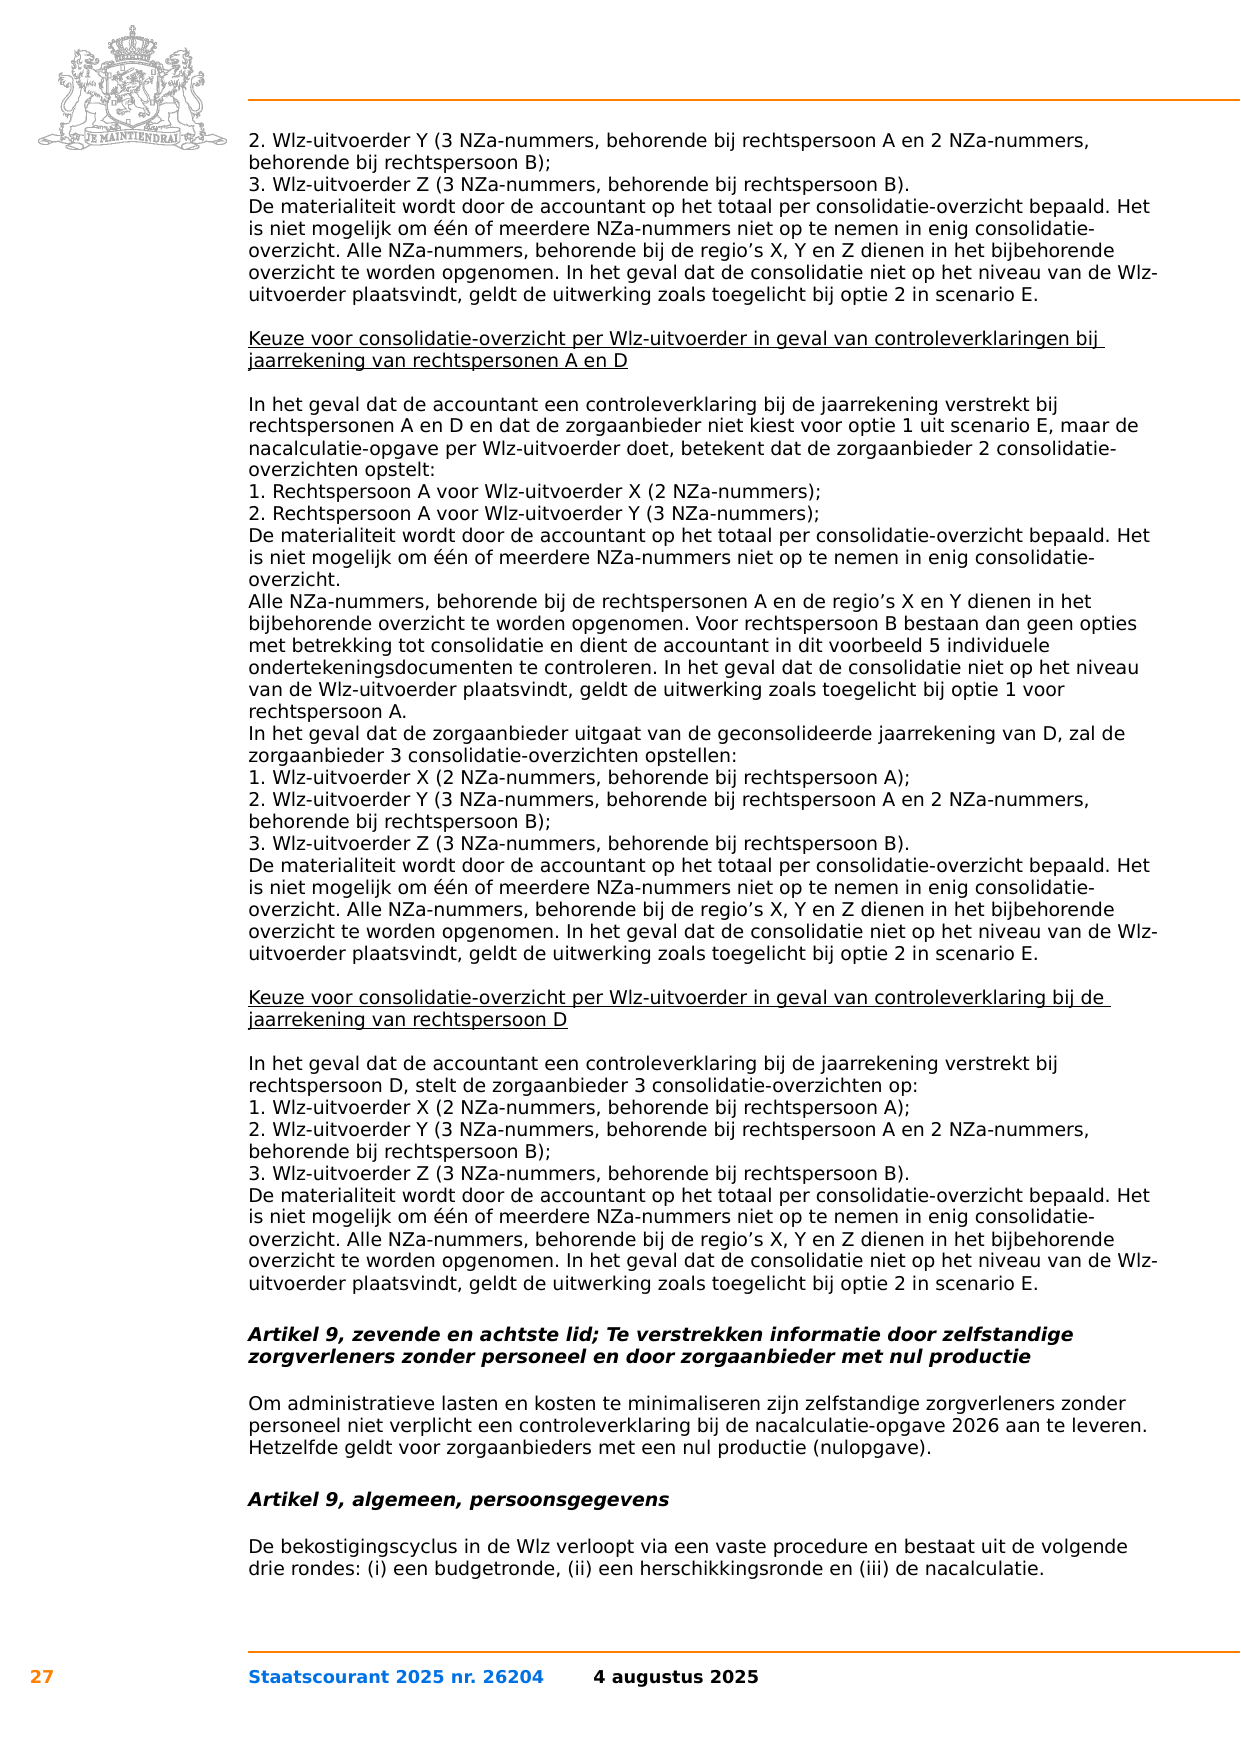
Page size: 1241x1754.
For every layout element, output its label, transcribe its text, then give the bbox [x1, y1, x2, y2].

text De materialiteit wordt door de accountant op het totaal per consolidatie-overzicht bepaald. Het is niet mogelijk om één of meerdere NZa-nummers niet op te nemen in enig consolidatie-overzicht. [248, 525, 1163, 591]
text De bekostigingscyclus in de Wlz verloopt via een vaste procedure en bestaat uit de volgende drie rondes: (i) een budgetronde, (ii) een herschikkingsronde en (iii) de nacalculatie. [248, 1536, 1163, 1580]
text De materialiteit wordt door de accountant op het totaal per consolidatie-overzicht bepaald. Het is niet mogelijk om één of meerdere NZa-nummers niet op te nemen in enig consolidatie-overzicht. Alle NZa-nummers, behorende bij de regio’s X, Y en Z dienen in het bijbehorende overzicht te worden opgenomen. In het geval dat de consolidatie niet op het niveau van de Wlz-uitvoerder plaatsvindt, geldt de uitwerking zoals toegelicht bij optie 2 in scenario E. [248, 1184, 1163, 1294]
text 3. Wlz-uitvoerder Z (3 NZa-nummers, behorende bij rechtspersoon B). [248, 833, 1163, 855]
text Alle NZa-nummers, behorende bij de rechtspersonen A en de regio’s X en Y dienen in het bijbehorende overzicht te worden opgenomen. Voor rechtspersoon B bestaan dan geen opties met betrekking tot consolidatie en dient de accountant in dit voorbeeld 5 individuele ondertekeningsdocumenten te controleren. In het geval dat de consolidatie niet op het niveau van de Wlz-uitvoerder plaatsvindt, geldt de uitwerking zoals toegelicht bij optie 1 voor rechtspersoon A. [248, 591, 1163, 723]
text De materialiteit wordt door de accountant op het totaal per consolidatie-overzicht bepaald. Het is niet mogelijk om één of meerdere NZa-nummers niet op te nemen in enig consolidatie-overzicht. Alle NZa-nummers, behorende bij de regio’s X, Y en Z dienen in het bijbehorende overzicht te worden opgenomen. In het geval dat de consolidatie niet op het niveau van de Wlz-uitvoerder plaatsvindt, geldt de uitwerking zoals toegelicht bij optie 2 in scenario E. [248, 196, 1163, 306]
picture [38, 25, 227, 150]
text 2. Rechtspersoon A voor Wlz-uitvoerder Y (3 NZa-nummers); [248, 503, 1163, 525]
text In het geval dat de accountant een controleverklaring bij de jaarrekening verstrekt bij rechtspersoon D, stelt de zorgaanbieder 3 consolidatie-overzichten op: [248, 1053, 1163, 1097]
text 3. Wlz-uitvoerder Z (3 NZa-nummers, behorende bij rechtspersoon B). [248, 174, 1163, 196]
text 3. Wlz-uitvoerder Z (3 NZa-nummers, behorende bij rechtspersoon B). [248, 1162, 1163, 1184]
text 2. Wlz-uitvoerder Y (3 NZa-nummers, behorende bij rechtspersoon A en 2 NZa-nummers, behorende bij rechtspersoon B); [248, 789, 1163, 833]
text In het geval dat de zorgaanbieder uitgaat van de geconsolideerde jaarrekening van D, zal de zorgaanbieder 3 consolidatie-overzichten opstellen: [248, 723, 1163, 767]
subtitle Keuze voor consolidatie-overzicht per Wlz-uitvoerder in geval van controleverklaringen bij jaarrekening van rechtspersonen A en D [248, 328, 1163, 372]
subtitle Artikel 9, zevende en achtste lid; Te verstrekken informatie door zelfstandige zorgverleners zonder personeel en door zorgaanbieder met nul productie [248, 1324, 1163, 1368]
text 1. Wlz-uitvoerder X (2 NZa-nummers, behorende bij rechtspersoon A); [248, 767, 1163, 789]
text Om administratieve lasten en kosten te minimaliseren zijn zelfstandige zorgverleners zonder personeel niet verplicht een controleverklaring bij de nacalculatie-opgave 2026 aan te leveren. Hetzelfde geldt voor zorgaanbieders met een nul productie (nulopgave). [248, 1393, 1163, 1459]
text 1. Wlz-uitvoerder X (2 NZa-nummers, behorende bij rechtspersoon A); [248, 1097, 1163, 1118]
text 2. Wlz-uitvoerder Y (3 NZa-nummers, behorende bij rechtspersoon A en 2 NZa-nummers, behorende bij rechtspersoon B); [248, 130, 1163, 174]
text 1. Rechtspersoon A voor Wlz-uitvoerder X (2 NZa-nummers); [248, 481, 1163, 503]
subtitle Artikel 9, algemeen, persoonsgegevens [248, 1489, 1163, 1511]
text 2. Wlz-uitvoerder Y (3 NZa-nummers, behorende bij rechtspersoon A en 2 NZa-nummers, behorende bij rechtspersoon B); [248, 1118, 1163, 1162]
text De materialiteit wordt door de accountant op het totaal per consolidatie-overzicht bepaald. Het is niet mogelijk om één of meerdere NZa-nummers niet op te nemen in enig consolidatie-overzicht. Alle NZa-nummers, behorende bij de regio’s X, Y en Z dienen in het bijbehorende overzicht te worden opgenomen. In het geval dat de consolidatie niet op het niveau van de Wlz-uitvoerder plaatsvindt, geldt de uitwerking zoals toegelicht bij optie 2 in scenario E. [248, 855, 1163, 965]
text In het geval dat de accountant een controleverklaring bij de jaarrekening verstrekt bij rechtspersonen A en D en dat de zorgaanbieder niet kiest voor optie 1 uit scenario E, maar de nacalculatie-opgave per Wlz-uitvoerder doet, betekent dat de zorgaanbieder 2 consolidatie-overzichten opstelt: [248, 393, 1163, 481]
subtitle Keuze voor consolidatie-overzicht per Wlz-uitvoerder in geval van controleverklaring bij de jaarrekening van rechtspersoon D [248, 987, 1163, 1031]
